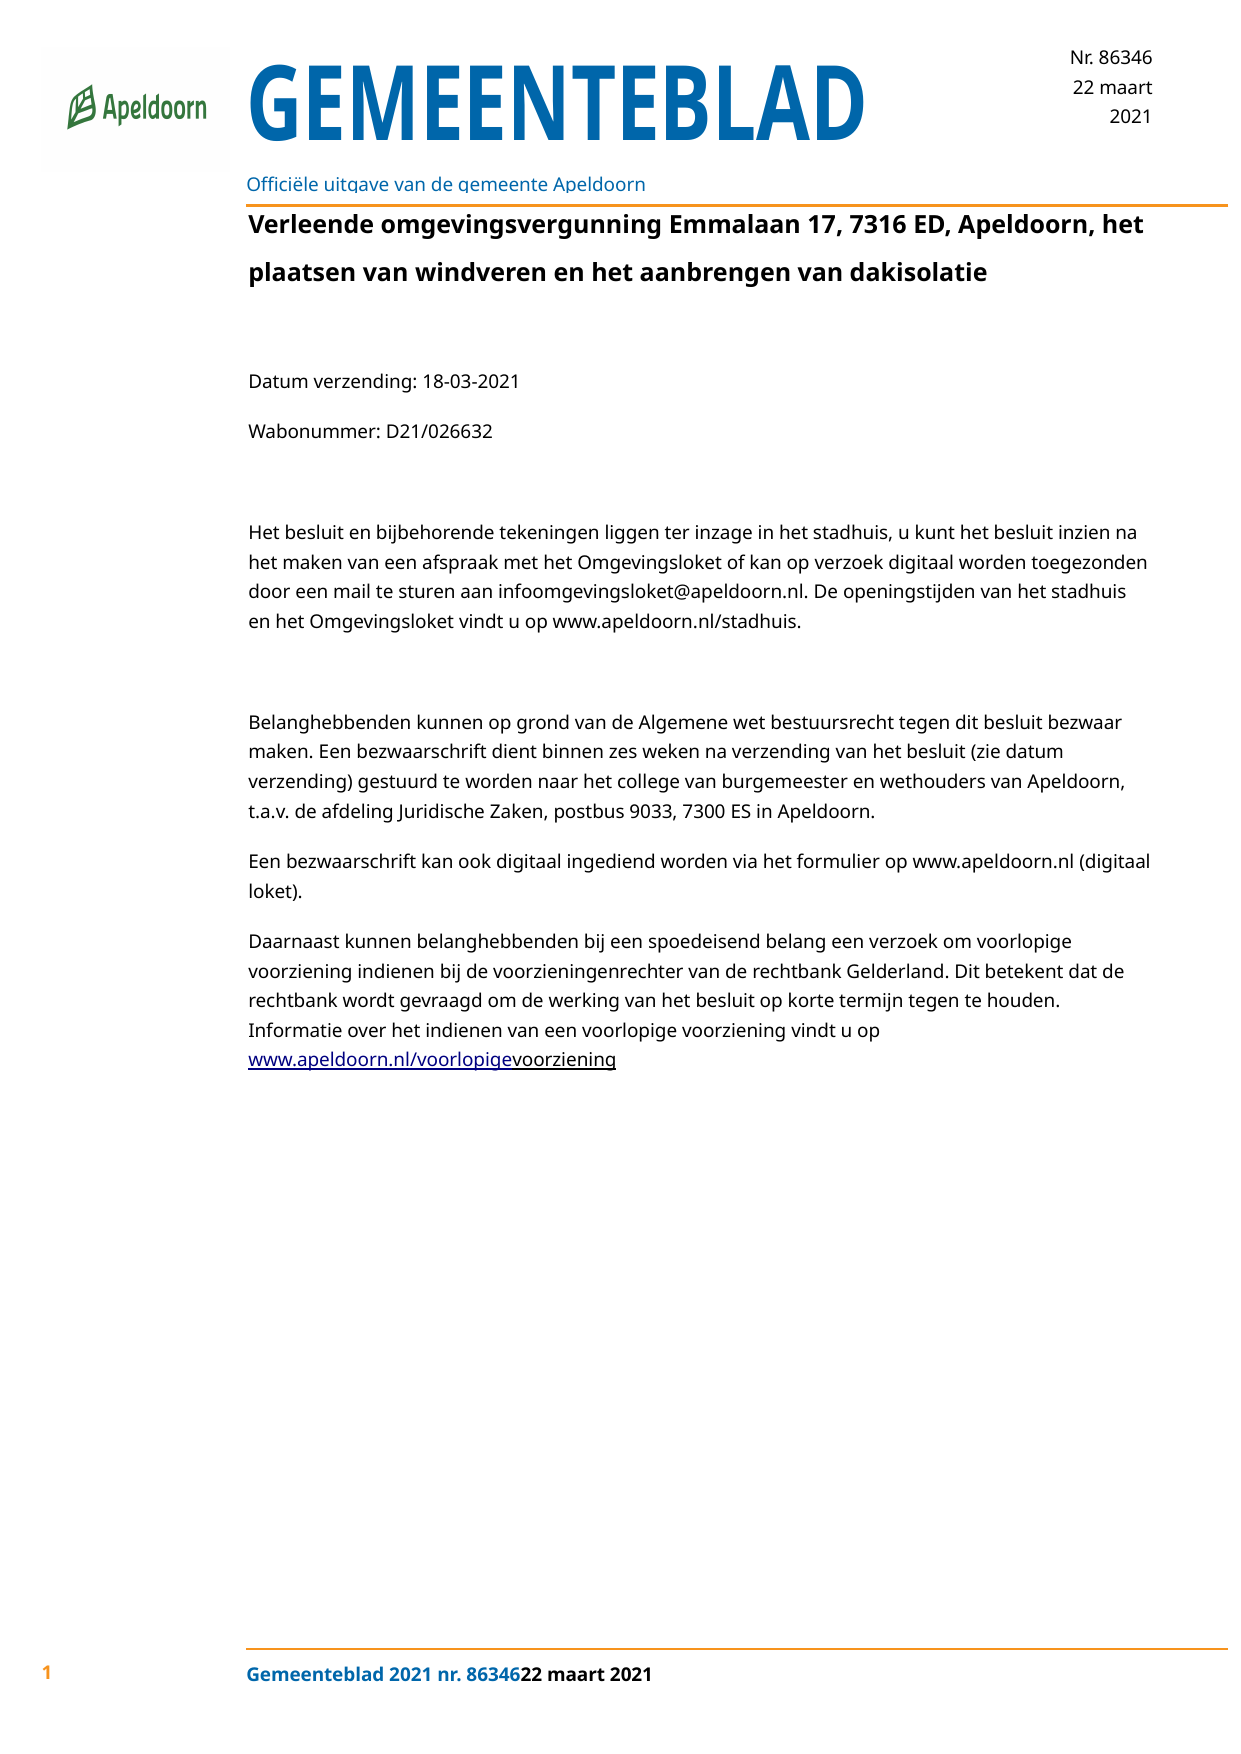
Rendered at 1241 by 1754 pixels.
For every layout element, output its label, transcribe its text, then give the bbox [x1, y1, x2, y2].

text Verleende omgevingsvergunning Emmalaan 17, 7316 ED, Apeldoorn, het plaatsen van windveren en het aanbrengen van dakisolatie [248, 207, 1152, 288]
picture [41, 47, 231, 172]
text Wabonummer: D21/026632 [248, 419, 1152, 444]
text Daarnaast kunnen belanghebbenden bij een spoedeisend belang een verzoek om voorlopige voorziening indienen bij de voorzieningenrechter van de rechtbank Gelderland. Dit betekent dat de rechtbank wordt gevraagd om de werking van het besluit op korte termijn tegen te houden. Informatie over het indienen van een voorlopige voorziening vindt u op www.apeldoorn.nl/voorlopigevoorziening [248, 928, 1152, 1072]
text Datum verzending: 18-03-2021 [248, 368, 1152, 394]
text Belanghebbenden kunnen op grond van de Algemene wet bestuursrecht tegen dit besluit bezwaar maken. Een bezwaarschrift dient binnen zes weken na verzending van het besluit (zie datum verzending) gestuurd te worden naar het college van burgemeester en wethouders van Apeldoorn, t.a.v. de afdeling Juridische Zaken, postbus 9033, 7300 ES in Apeldoorn. [248, 709, 1152, 824]
text Een bezwaarschrift kan ook digitaal ingediend worden via het formulier op www.apeldoorn.nl (digitaal loket). [248, 848, 1152, 904]
text Het besluit en bijbehorende tekeningen liggen ter inzage in het stadhuis, u kunt het besluit inzien na het maken van een afspraak met het Omgevingsloket of kan op verzoek digitaal worden toegezonden door een mail te sturen aan infoomgevingsloket@apeldoorn.nl. De openingstijden van het stadhuis en het Omgevingsloket vindt u op www.apeldoorn.nl/stadhuis. [248, 519, 1152, 634]
